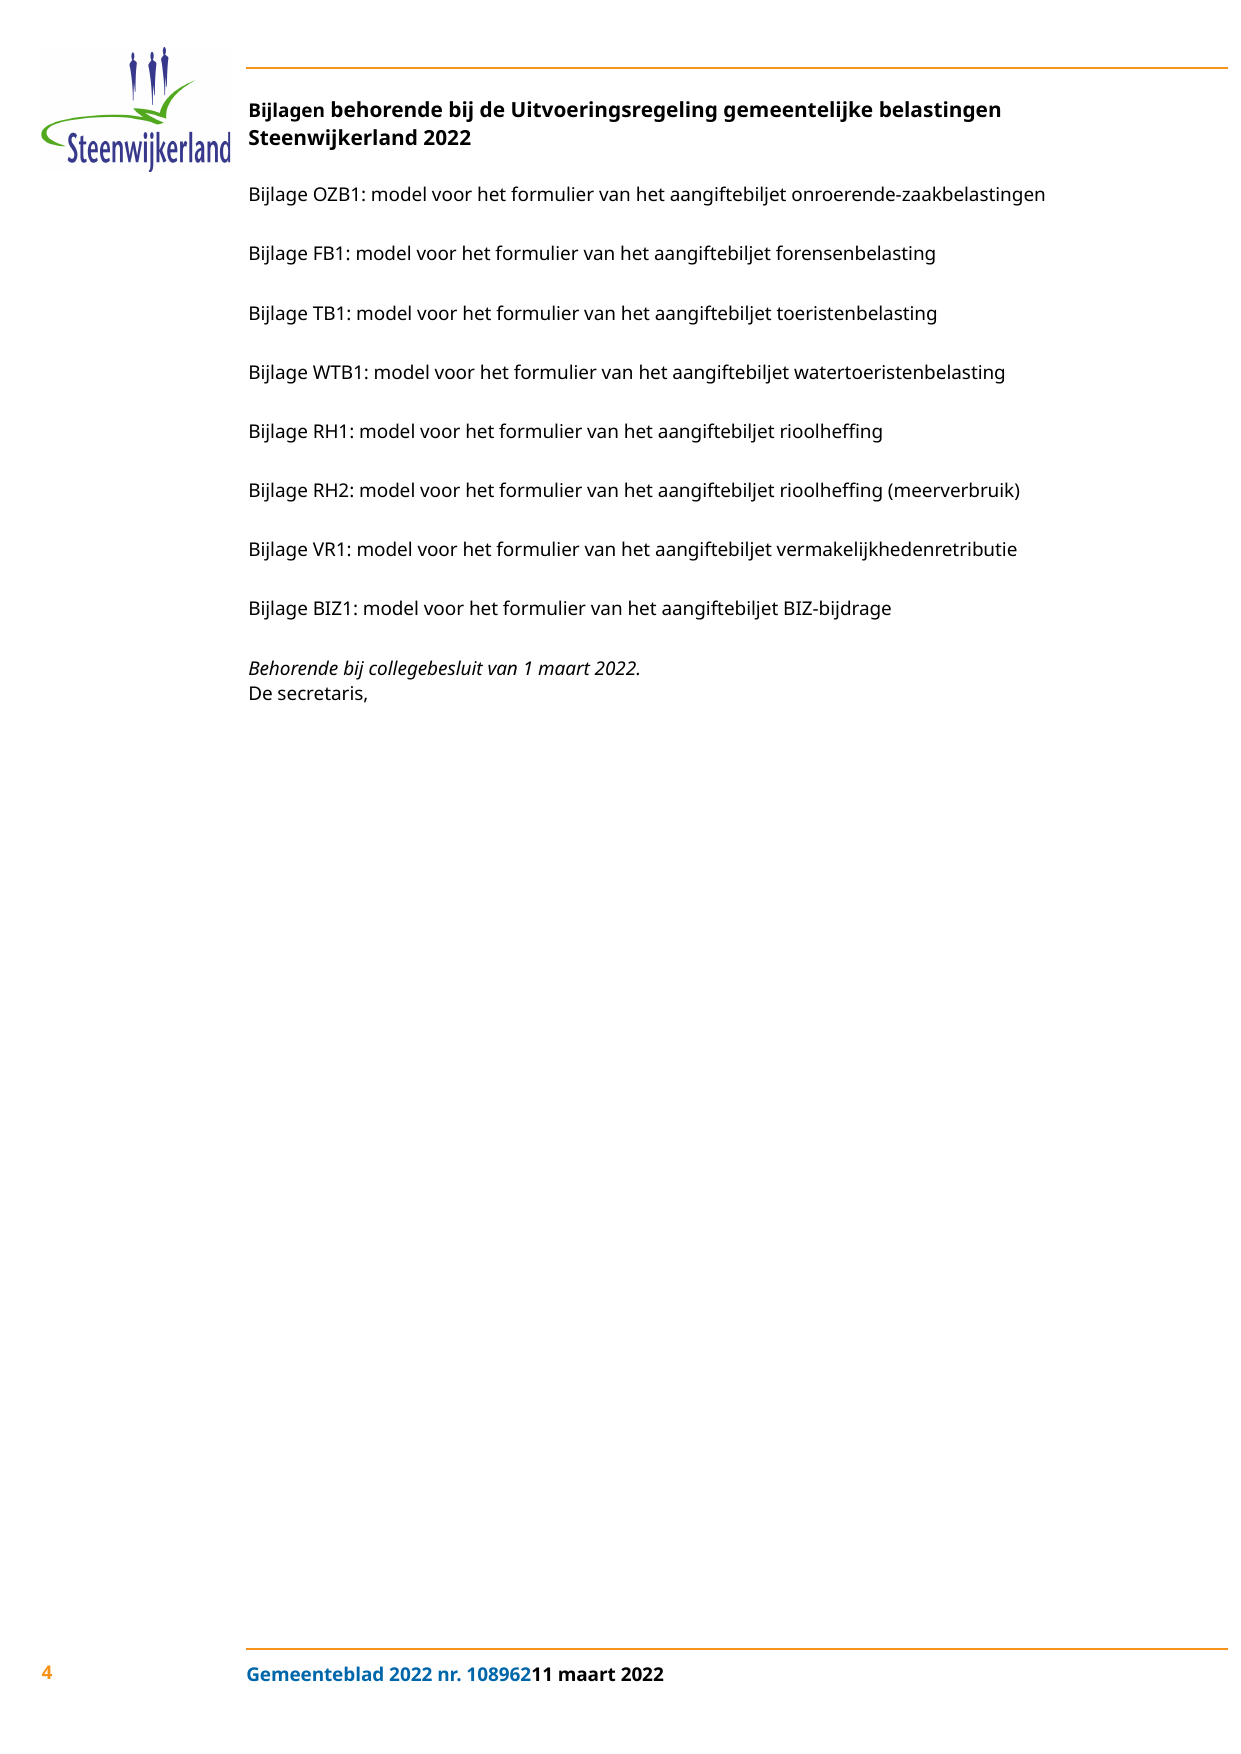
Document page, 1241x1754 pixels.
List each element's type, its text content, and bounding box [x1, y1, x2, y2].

text Behorende bij collegebesluit van 1 maart 2022. [248, 655, 1152, 680]
text Bijlagen behorende bij de Uitvoeringsregeling gemeentelijke belastingen Steenwijkerland 2022 [248, 95, 1152, 152]
text Bijlage OZB1: model voor het formulier van het aangiftebiljet onroerende-zaakbelastingen [248, 181, 1152, 207]
text Bijlage TB1: model voor het formulier van het aangiftebiljet toeristenbelasting [248, 300, 1152, 325]
picture [41, 47, 231, 172]
text Bijlage BIZ1: model voor het formulier van het aangiftebiljet BIZ-bijdrage [248, 596, 1152, 621]
text Bijlage FB1: model voor het formulier van het aangiftebiljet forensenbelasting [248, 241, 1152, 266]
text Bijlage WTB1: model voor het formulier van het aangiftebiljet watertoeristenbelasting [248, 359, 1152, 384]
text Bijlage RH1: model voor het formulier van het aangiftebiljet rioolheffing [248, 418, 1152, 444]
text De secretaris, [248, 680, 1152, 706]
text Bijlage VR1: model voor het formulier van het aangiftebiljet vermakelijkhedenretributie [248, 536, 1152, 562]
text Bijlage RH2: model voor het formulier van het aangiftebiljet rioolheffing (meerverbruik) [248, 477, 1152, 503]
